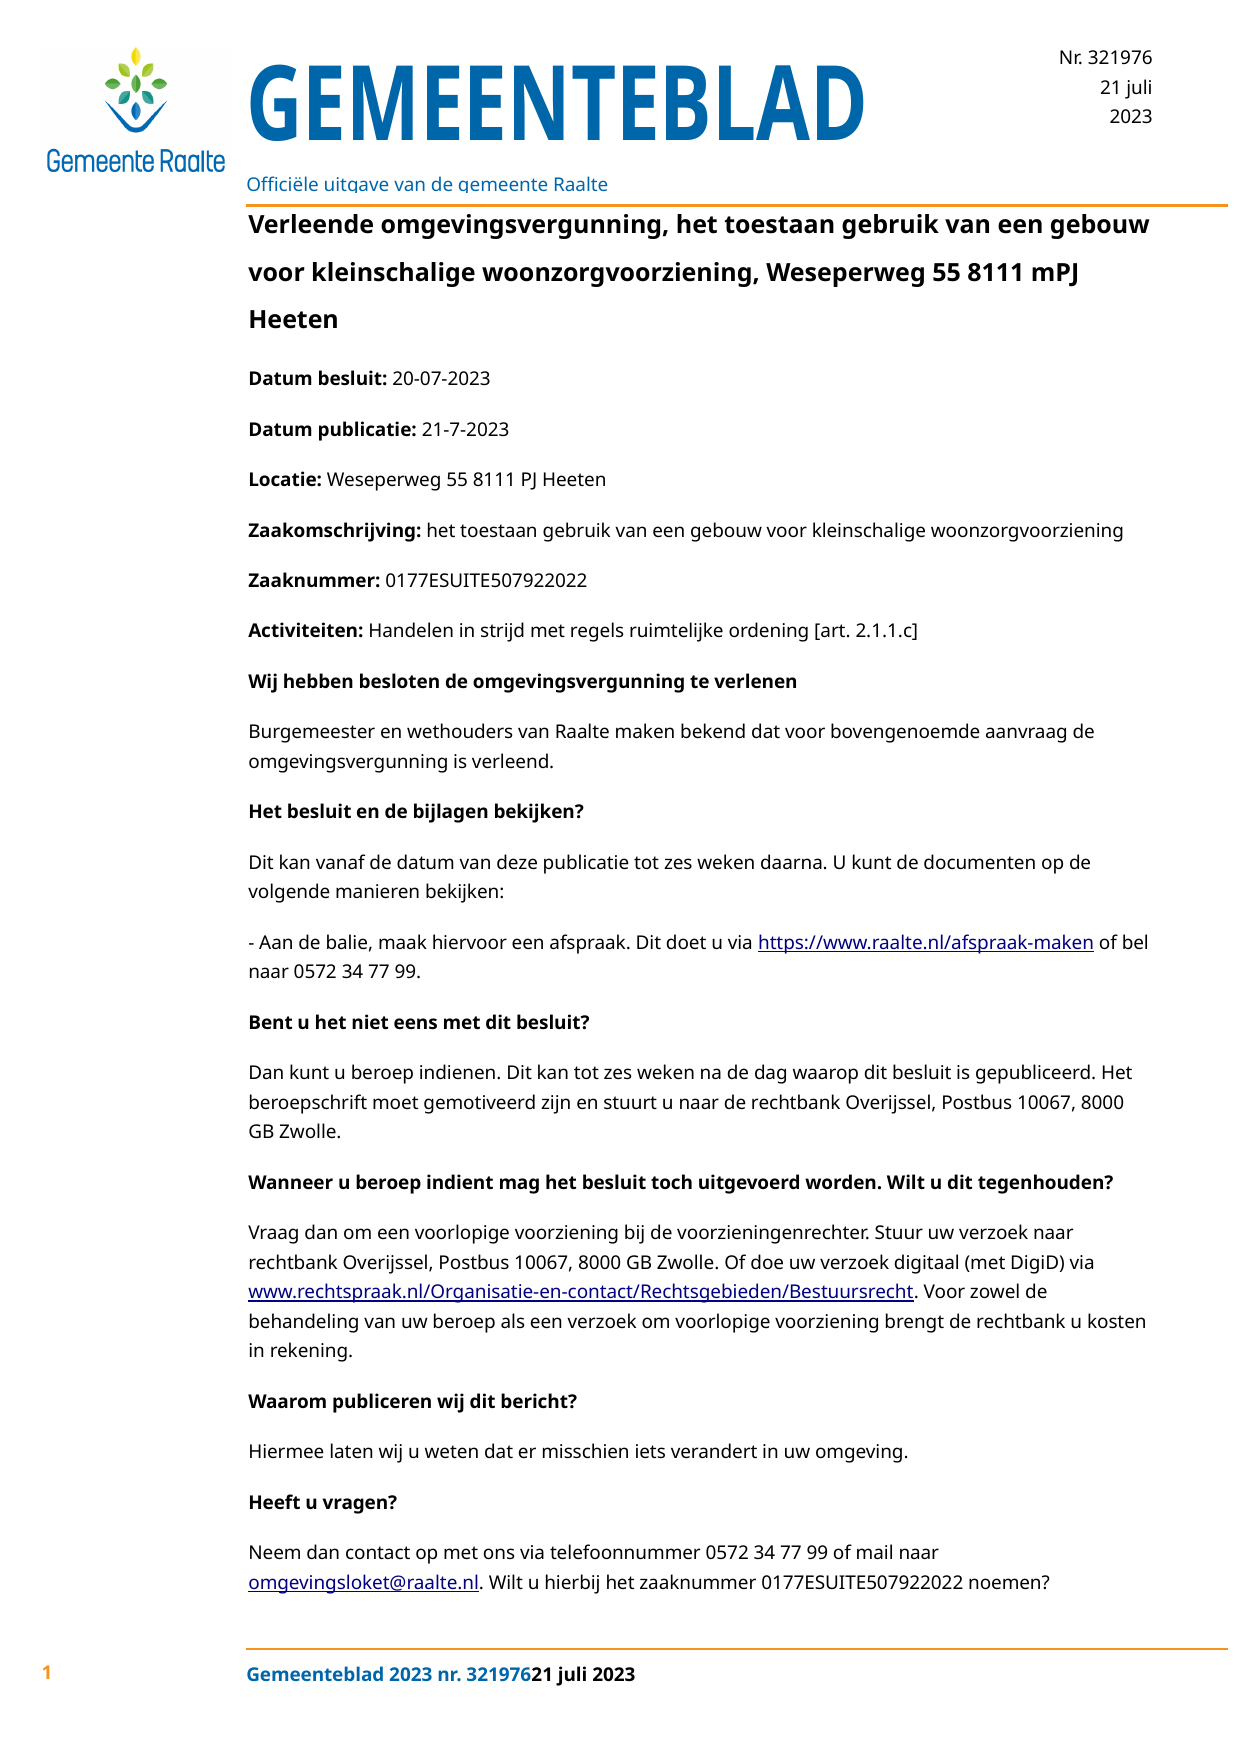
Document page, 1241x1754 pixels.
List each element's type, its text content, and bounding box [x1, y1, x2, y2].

text Het besluit en de bijlagen bekijken? [248, 798, 1152, 824]
text Burgemeester en wethouders van Raalte maken bekend dat voor bovengenoemde aanvraag de omgevingsvergunning is verleend. [248, 718, 1152, 774]
text Activiteiten: Handelen in strijd met regels ruimtelijke ordening [art. 2.1.1.c] [248, 618, 1152, 643]
text Vraag dan om een voorlopige voorziening bij de voorzieningenrechter. Stuur uw verzoek naar rechtbank Overijssel, Postbus 10067, 8000 GB Zwolle. Of doe uw verzoek digitaal (met DigiD) via www.rechtspraak.nl/Organisatie-en-contact/Rechtsgebieden/Bestuursrecht. Voor zowel de behandeling van uw beroep als een verzoek om voorlopige voorziening brengt de rechtbank u kosten in rekening. [248, 1219, 1152, 1363]
text Hiermee laten wij u weten dat er misschien iets verandert in uw omgeving. [248, 1438, 1152, 1464]
text Dan kunt u beroep indienen. Dit kan tot zes weken na de dag waarop dit besluit is gepubliceerd. Het beroepschrift moet gemotiveerd zijn en stuurt u naar de rechtbank Overijssel, Postbus 10067, 8000 GB Zwolle. [248, 1059, 1152, 1144]
text Wanneer u beroep indient mag het besluit toch uitgevoerd worden. Wilt u dit tegenhouden? [248, 1169, 1152, 1194]
text Zaaknummer: 0177ESUITE507922022 [248, 567, 1152, 593]
text Locatie: Weseperweg 55 8111 PJ Heeten [248, 466, 1152, 492]
text Bent u het niet eens met dit besluit? [248, 1009, 1152, 1034]
text Waarom publiceren wij dit bericht? [248, 1388, 1152, 1414]
text Neem dan contact op met ons via telefoonnummer 0572 34 77 99 of mail naar omgevingsloket@raalte.nl. Wilt u hierbij het zaaknummer 0177ESUITE507922022 noemen? [248, 1539, 1152, 1594]
text Wij hebben besloten de omgevingsvergunning te verlenen [248, 668, 1152, 694]
picture [41, 47, 231, 172]
text Datum besluit: 20-07-2023 [248, 366, 1152, 391]
text - Aan de balie, maak hiervoor een afspraak. Dit doet u via https://www.raalte.nl/afspraak-maken of bel naar 0572 34 77 99. [248, 929, 1152, 984]
text Dit kan vanaf de datum van deze publicatie tot zes weken daarna. U kunt de documenten op de volgende manieren bekijken: [248, 849, 1152, 904]
text Verleende omgevingsvergunning, het toestaan gebruik van een gebouw voor kleinschalige woonzorgvoorziening, Weseperweg 55 8111 mPJ Heeten [248, 207, 1152, 336]
text Zaakomschrijving: het toestaan gebruik van een gebouw voor kleinschalige woonzorgvoorziening [248, 517, 1152, 542]
text Datum publicatie: 21-7-2023 [248, 416, 1152, 442]
text Heeft u vragen? [248, 1489, 1152, 1514]
